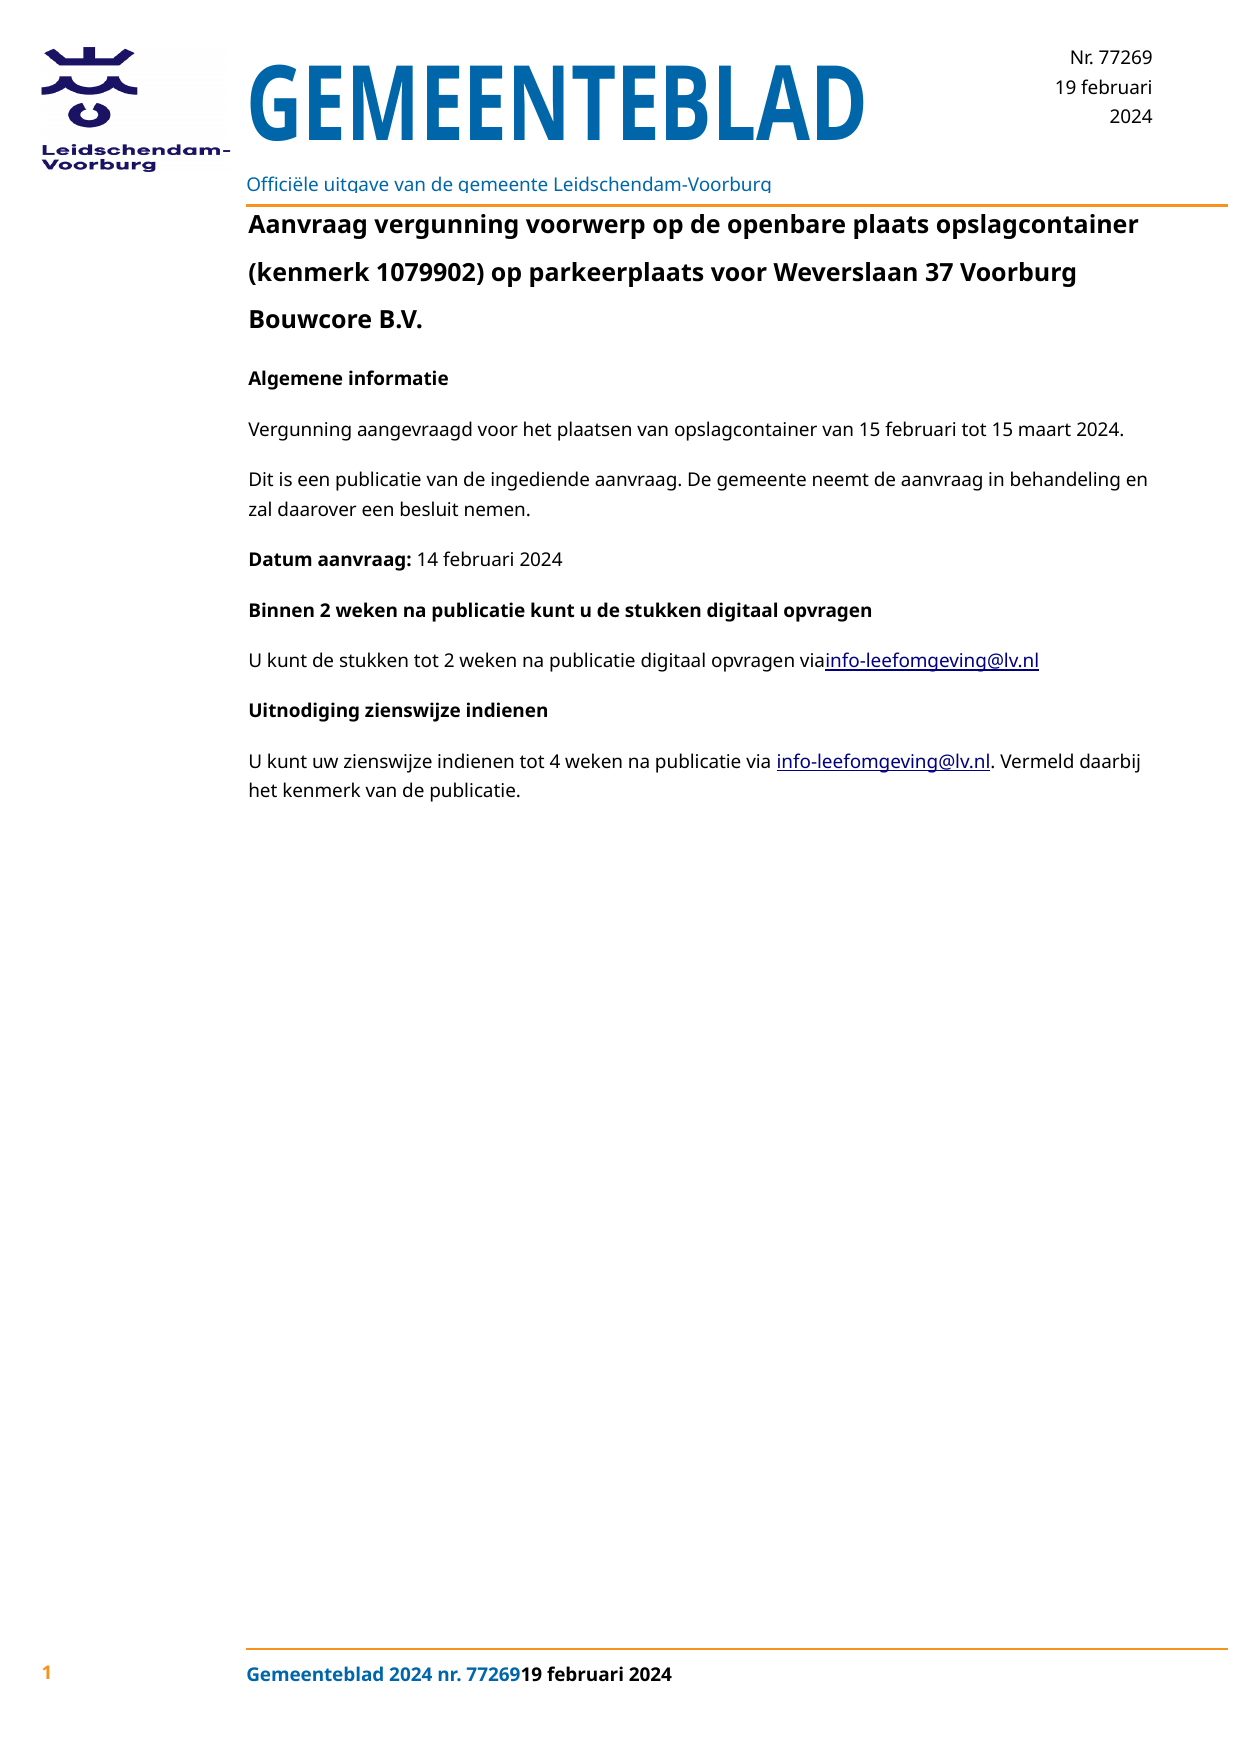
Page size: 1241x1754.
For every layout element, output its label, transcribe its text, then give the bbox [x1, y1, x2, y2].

text U kunt de stukken tot 2 weken na publicatie digitaal opvragen viainfo-leefomgeving@lv.nl [248, 647, 1152, 673]
text U kunt uw zienswijze indienen tot 4 weken na publicatie via info-leefomgeving@lv.nl. Vermeld daarbij het kenmerk van de publicatie. [248, 748, 1152, 803]
text Binnen 2 weken na publicatie kunt u de stukken digitaal opvragen [248, 597, 1152, 622]
text Aanvraag vergunning voorwerp op de openbare plaats opslagcontainer (kenmerk 1079902) op parkeerplaats voor Weverslaan 37 Voorburg Bouwcore B.V. [248, 207, 1152, 336]
text Algemene informatie [248, 366, 1152, 391]
text Datum aanvraag: 14 februari 2024 [248, 546, 1152, 572]
text Vergunning aangevraagd voor het plaatsen van opslagcontainer van 15 februari tot 15 maart 2024. [248, 416, 1152, 442]
text Dit is een publicatie van de ingediende aanvraag. De gemeente neemt de aanvraag in behandeling en zal daarover een besluit nemen. [248, 466, 1152, 522]
text Uitnodiging zienswijze indienen [248, 698, 1152, 723]
picture [41, 47, 231, 172]
